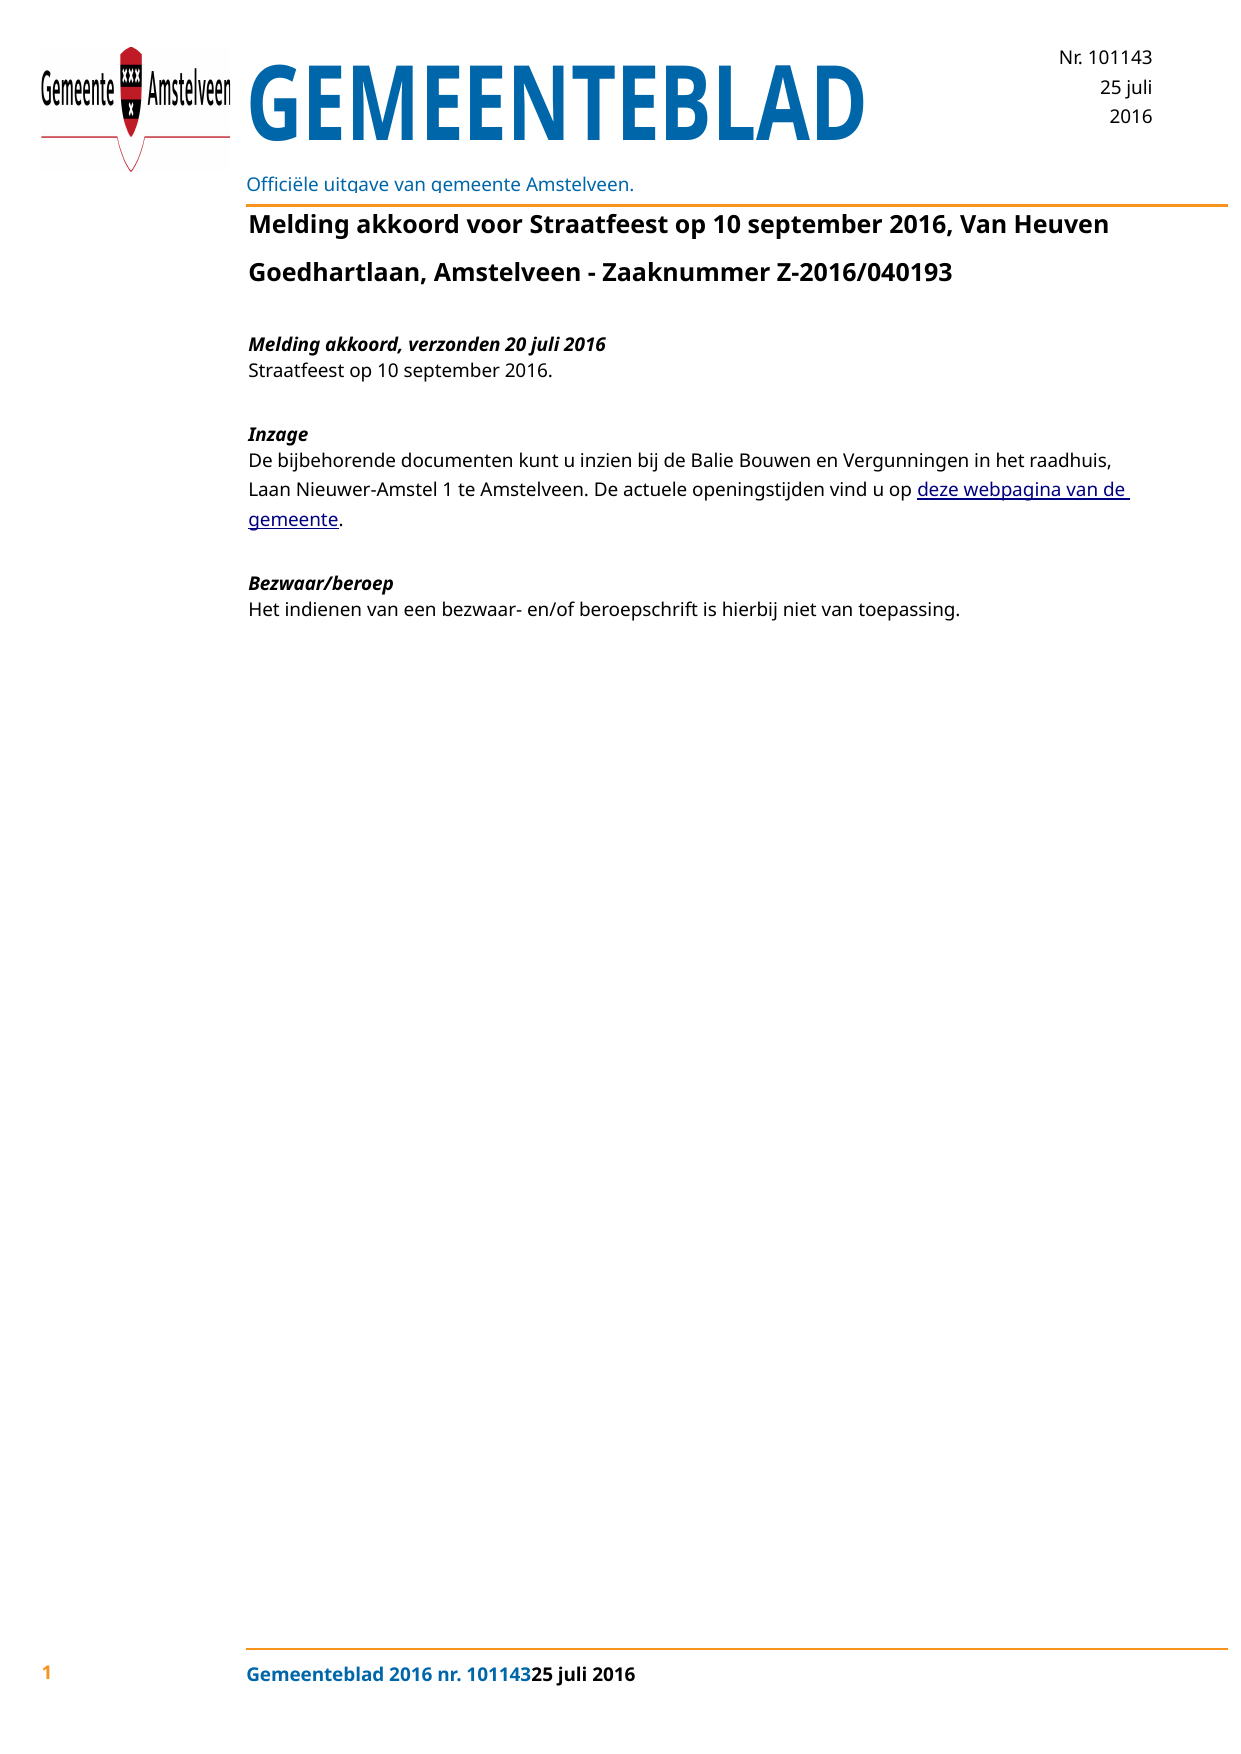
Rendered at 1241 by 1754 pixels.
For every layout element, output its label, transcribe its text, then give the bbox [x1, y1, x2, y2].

text Straatfeest op 10 september 2016. [248, 357, 1152, 383]
picture [41, 47, 231, 172]
text De bijbehorende documenten kunt u inzien bij de Balie Bouwen en Vergunningen in het raadhuis, Laan Nieuwer-Amstel 1 te Amstelveen. De actuele openingstijden vind u op deze webpagina van de gemeente. [248, 447, 1152, 532]
text Melding akkoord, verzonden 20 juli 2016 [248, 331, 1152, 357]
text Bezwaar/beroep [248, 570, 1152, 596]
text Melding akkoord voor Straatfeest op 10 september 2016, Van Heuven Goedhartlaan, Amstelveen - Zaaknummer Z-2016/040193 [248, 207, 1152, 288]
text Het indienen van een bezwaar- en/of beroepschrift is hierbij niet van toepassing. [248, 596, 1152, 621]
text Inzage [248, 421, 1152, 447]
